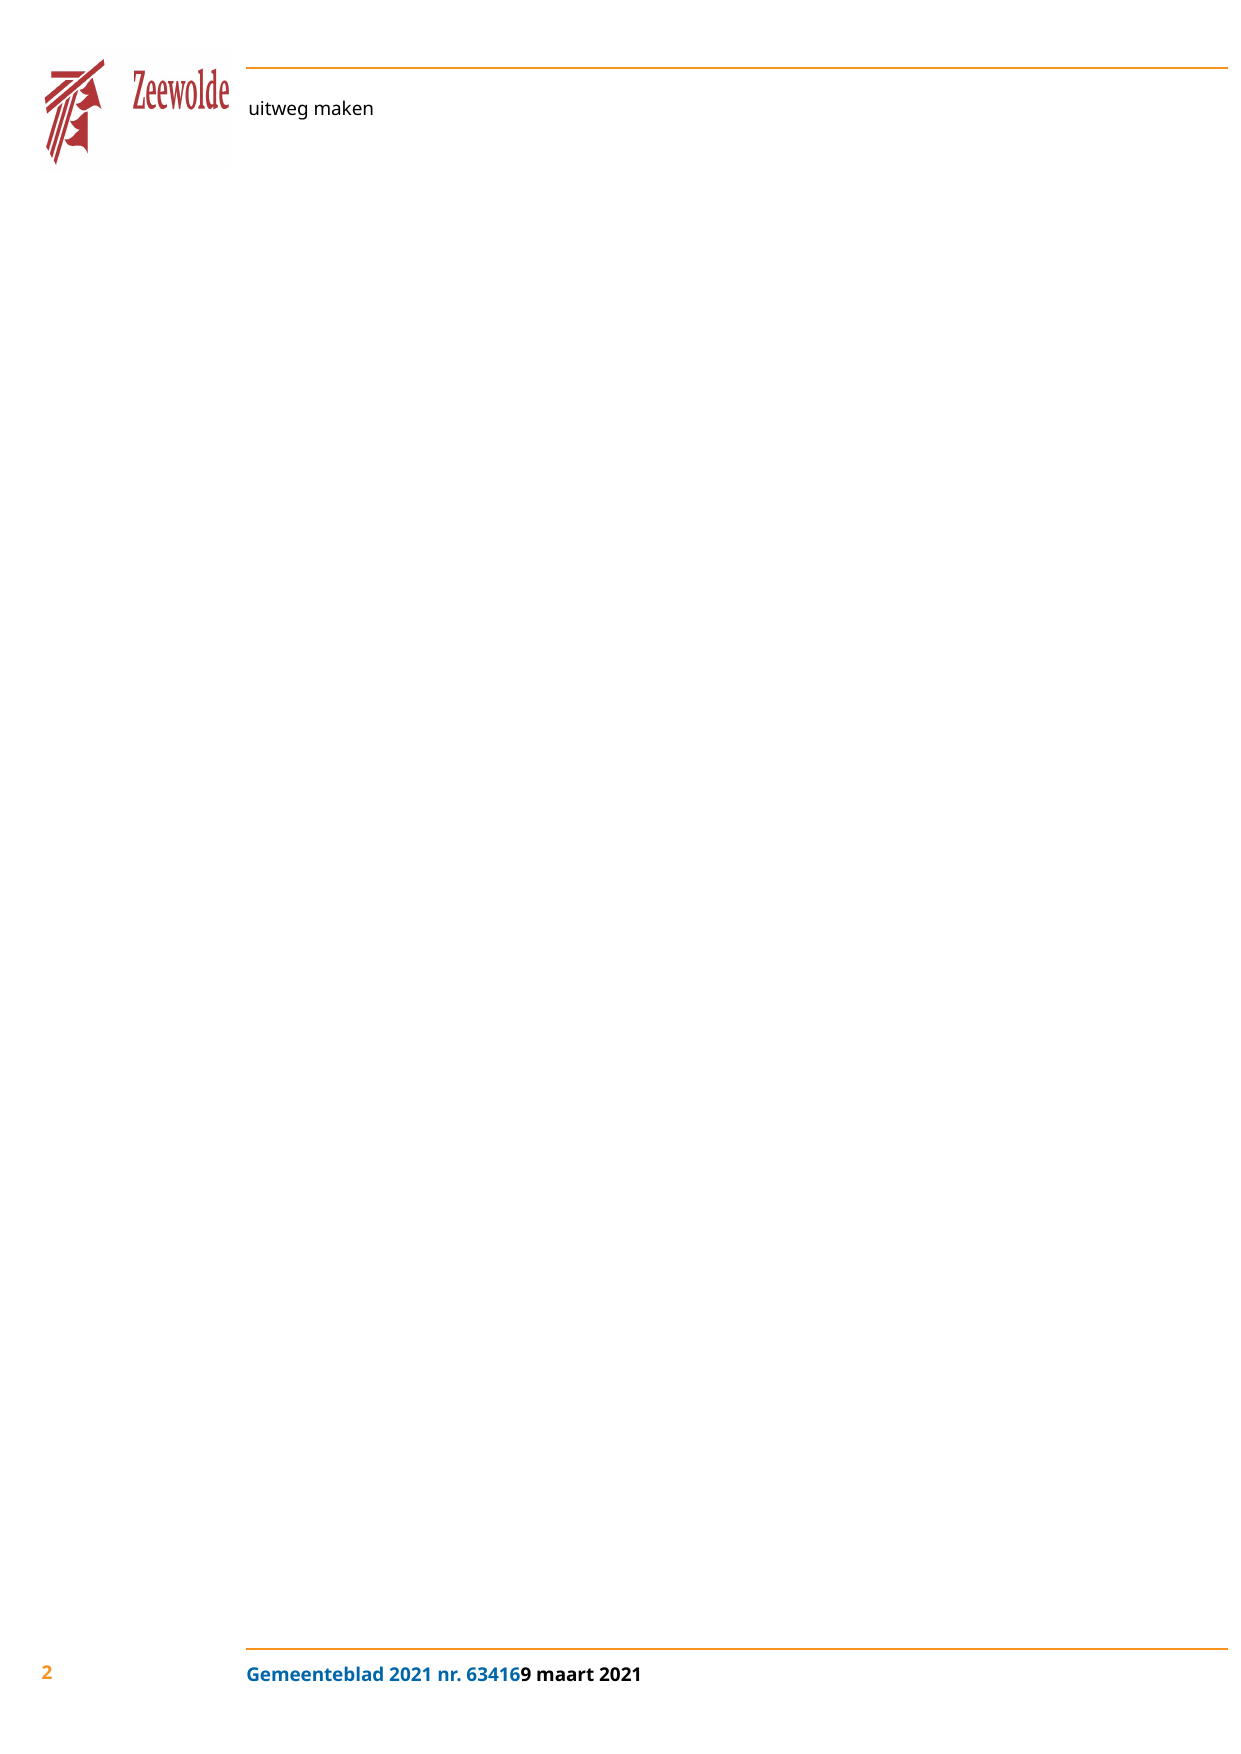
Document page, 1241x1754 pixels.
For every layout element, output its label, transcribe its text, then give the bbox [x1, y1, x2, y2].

picture [41, 47, 231, 172]
text uitweg maken [248, 95, 1152, 121]
